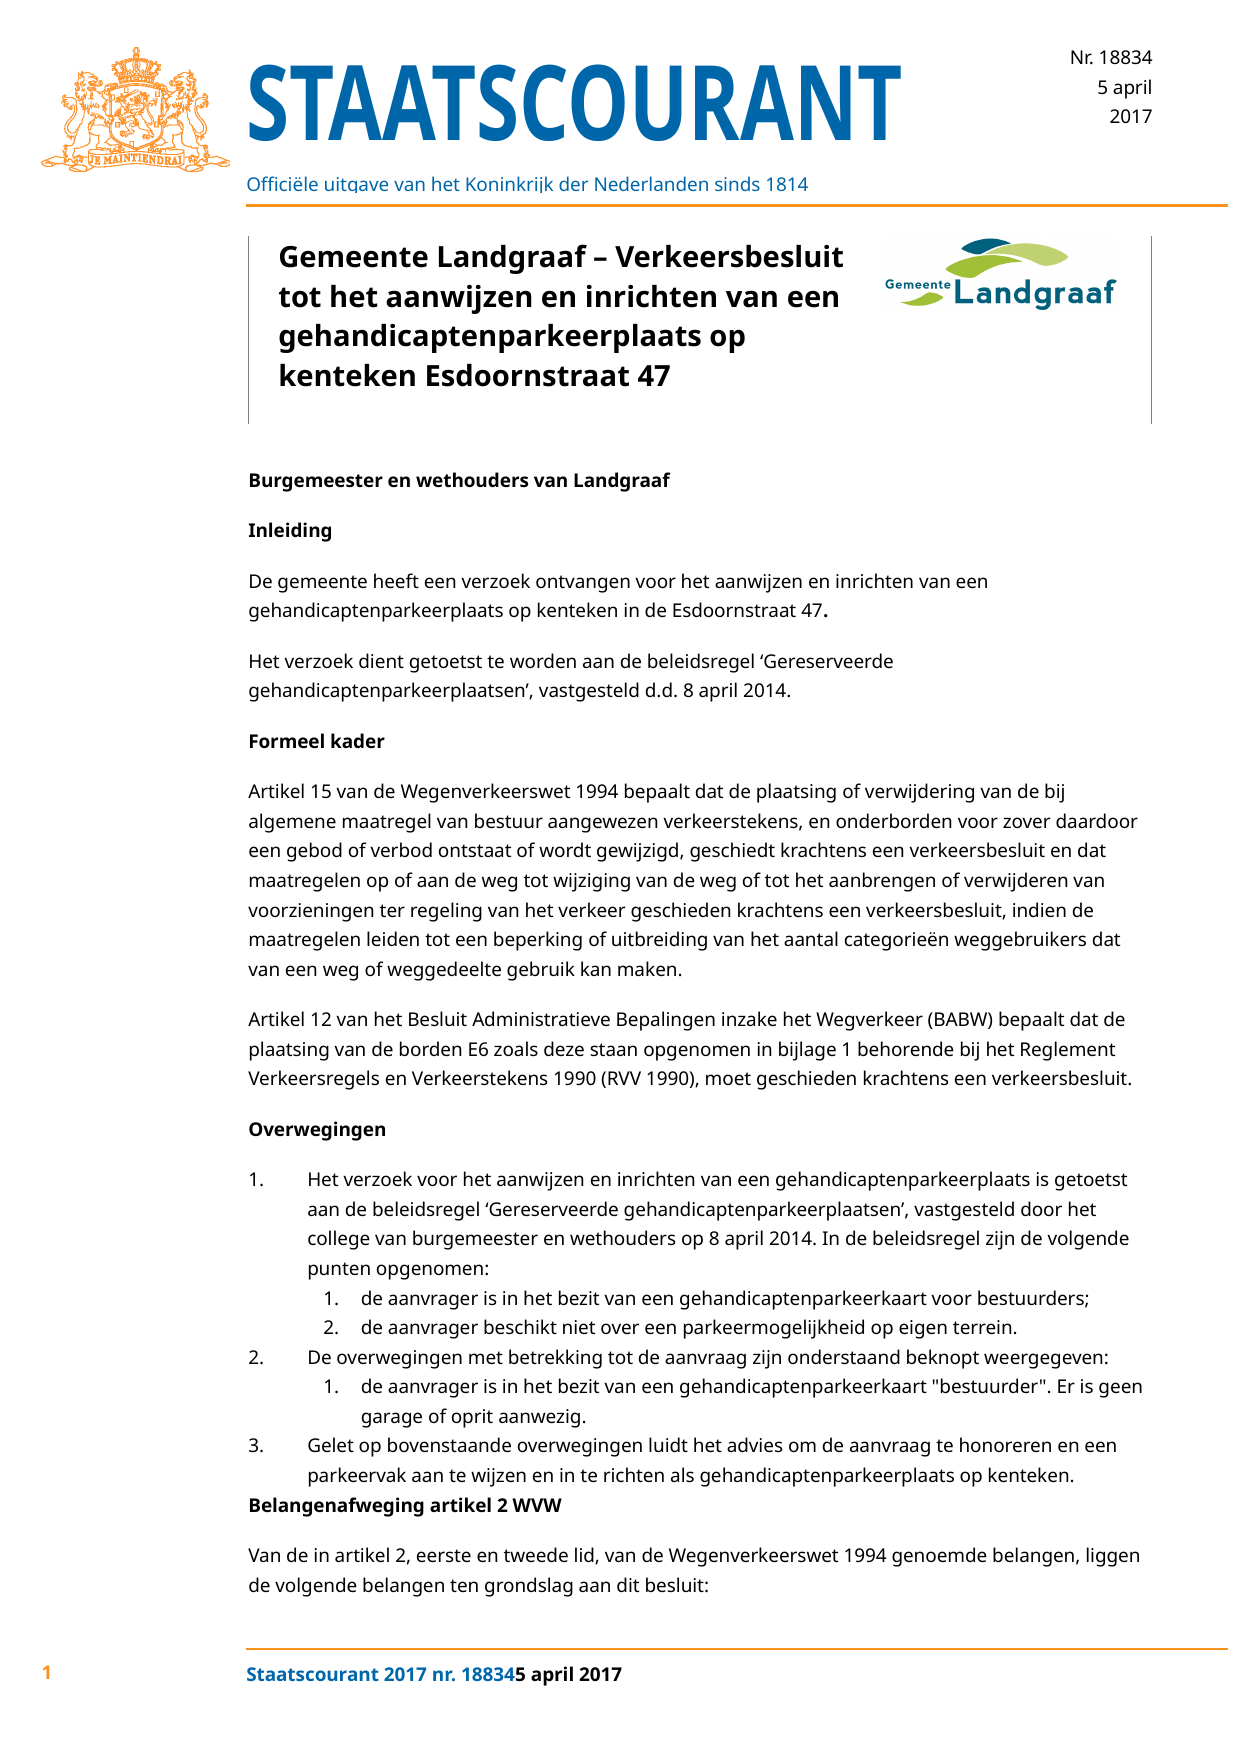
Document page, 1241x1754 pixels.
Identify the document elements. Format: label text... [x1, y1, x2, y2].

text Burgemeester en wethouders van Landgraaf [248, 467, 1152, 493]
text Het verzoek dient getoetst te worden aan de beleidsregel ‘Gereserveerde gehandicaptenparkeerplaatsen’, vastgesteld d.d. 8 april 2014. [248, 648, 1152, 703]
list Het verzoek voor het aanwijzen en inrichten van een gehandicaptenparkeerplaats is getoetst aan de beleidsregel ‘Gereserveerde gehandicaptenparkeerplaatsen’, vastgesteld door het college van burgemeester en wethouders op 8 april 2014. In de beleidsregel zijn de volgende punten opgenomen: [248, 1166, 1152, 1281]
text Artikel 15 van de Wegenverkeerswet 1994 bepaalt dat de plaatsing of verwijdering van de bij algemene maatregel van bestuur aangewezen verkeerstekens, en onderborden voor zover daardoor een gebod of verbod ontstaat of wordt gewijzigd, geschiedt krachtens een verkeersbesluit en dat maatregelen op of aan de weg tot wijziging van de weg of tot het aanbrengen of verwijderen van voorzieningen ter regeling van het verkeer geschieden krachtens een verkeersbesluit, indien de maatregelen leiden tot een beperking of uitbreiding van het aantal categorieën weggebruikers dat van een weg of weggedeelte gebruik kan maken. [248, 778, 1152, 982]
list Gelet op bovenstaande overwegingen luidt het advies om de aanvraag te honoreren en een parkeervak aan te wijzen en in te richten als gehandicaptenparkeerplaats op kenteken. [248, 1433, 1152, 1488]
table_header Gemeente Landgraaf – Verkeersbesluit tot het aanwijzen en inrichten van een gehandicaptenparkeerplaats op kenteken Esdoornstraat 47 [249, 236, 850, 424]
table_header [850, 236, 1151, 424]
text Belangenafweging artikel 2 WVW [248, 1492, 1152, 1518]
text Van de in artikel 2, eerste en tweede lid, van de Wegenverkeerswet 1994 genoemde belangen, liggen de volgende belangen ten grondslag aan dit besluit: [248, 1542, 1152, 1598]
text Artikel 12 van het Besluit Administratieve Bepalingen inzake het Wegverkeer (BABW) bepaalt dat de plaatsing van de borden E6 zoals deze staan opgenomen in bijlage 1 behorende bij het Reglement Verkeersregels en Verkeerstekens 1990 (RVV 1990), moet geschieden krachtens een verkeersbesluit. [248, 1006, 1152, 1091]
text Formeel kader [248, 728, 1152, 754]
picture [882, 236, 1119, 312]
text De gemeente heeft een verzoek ontvangen voor het aanwijzen en inrichten van een gehandicaptenparkeerplaats op kenteken in de Esdoornstraat 47. [248, 568, 1152, 623]
list de aanvrager beschikt niet over een parkeermogelijkheid op eigen terrein. [323, 1314, 1152, 1340]
picture [41, 47, 231, 172]
list de aanvrager is in het bezit van een gehandicaptenparkeerkaart voor bestuurders; [323, 1285, 1152, 1311]
text Inleiding [248, 518, 1152, 543]
list De overwegingen met betrekking tot de aanvraag zijn onderstaand beknopt weergegeven: [248, 1344, 1152, 1370]
text Overwegingen [248, 1116, 1152, 1142]
list de aanvrager is in het bezit van een gehandicaptenparkeerkaart "bestuurder". Er is geen garage of oprit aanwezig. [323, 1373, 1152, 1429]
